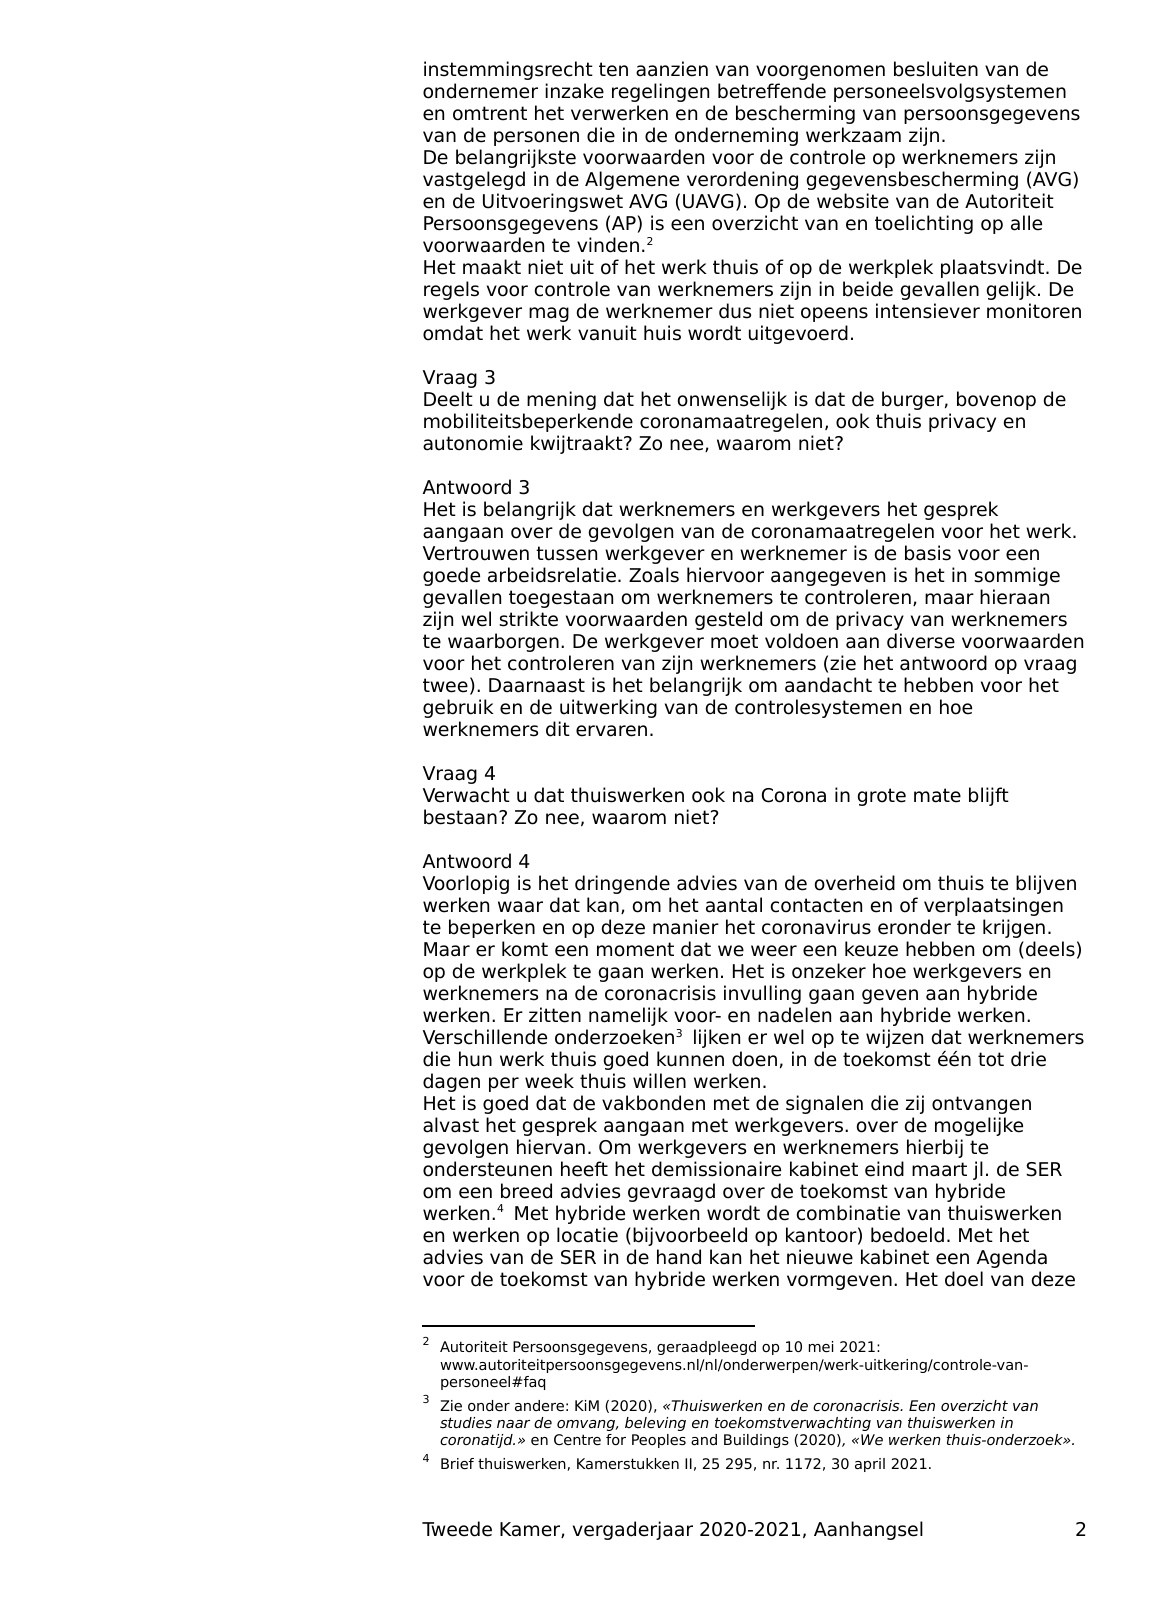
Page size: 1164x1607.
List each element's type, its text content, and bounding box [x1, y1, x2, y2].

text Antwoord 3 [422, 477, 1087, 499]
text instemmingsrecht ten aanzien van voorgenomen besluiten van de ondernemer inzake regelingen betreffende personeelsvolgsystemen en omtrent het verwerken en de bescherming van persoonsgegevens van de personen die in de onderneming werkzaam zijn. [422, 59, 1087, 147]
text Antwoord 4 [422, 851, 1087, 873]
text Brief thuiswerken, Kamerstukken II, 25 295, nr. 1172, 30 april 2021. [422, 1452, 1087, 1474]
text Autoriteit Persoonsgegevens, geraadpleegd op 10 mei 2021: www.autoriteitpersoonsgegevens.nl/nl/onderwerpen/werk-uitkering/controle-van-personeel#faq [422, 1335, 1087, 1391]
text Het maakt niet uit of het werk thuis of op de werkplek plaatsvindt. De regels voor controle van werknemers zijn in beide gevallen gelijk. De werkgever mag de werknemer dus niet opeens intensiever monitoren omdat het werk vanuit huis wordt uitgevoerd. [422, 257, 1087, 345]
text Verwacht u dat thuiswerken ook na Corona in grote mate blijft bestaan? Zo nee, waarom niet? [422, 785, 1087, 829]
text De belangrijkste voorwaarden voor de controle op werknemers zijn vastgelegd in de Algemene verordening gegevensbescherming (AVG) en de Uitvoeringswet AVG (UAVG). Op de website van de Autoriteit Persoonsgegevens (AP) is een overzicht van en toelichting op alle voorwaarden te vinden. [422, 147, 1087, 257]
text Voorlopig is het dringende advies van de overheid om thuis te blijven werken waar dat kan, om het aantal contacten en of verplaatsingen te beperken en op deze manier het coronavirus eronder te krijgen. Maar er komt een moment dat we weer een keuze hebben om (deels) op de werkplek te gaan werken. Het is onzeker hoe werkgevers en werknemers na de coronacrisis invulling gaan geven aan hybride werken. Er zitten namelijk voor- en nadelen aan hybride werken. Verschillende onderzoeken lijken er wel op te wijzen dat werknemers die hun werk thuis goed kunnen doen, in de toekomst één tot drie dagen per week thuis willen werken. [422, 873, 1087, 1093]
text Deelt u de mening dat het onwenselijk is dat de burger, bovenop de mobiliteitsbeperkende coronamaatregelen, ook thuis privacy en autonomie kwijtraakt? Zo nee, waarom niet? [422, 389, 1087, 455]
text Zie onder andere: KiM (2020), «Thuiswerken en de coronacrisis. Een overzicht van studies naar de omvang, beleving en toekomstverwachting van thuiswerken in coronatijd.» en Centre for Peoples and Buildings (2020), «We werken thuis-onderzoek». [422, 1393, 1087, 1449]
text Het is belangrijk dat werknemers en werkgevers het gesprek aangaan over de gevolgen van de coronamaatregelen voor het werk. Vertrouwen tussen werkgever en werknemer is de basis voor een goede arbeidsrelatie. Zoals hiervoor aangegeven is het in sommige gevallen toegestaan om werknemers te controleren, maar hieraan zijn wel strikte voorwaarden gesteld om de privacy van werknemers te waarborgen. De werkgever moet voldoen aan diverse voorwaarden voor het controleren van zijn werknemers (zie het antwoord op vraag twee). Daarnaast is het belangrijk om aandacht te hebben voor het gebruik en de uitwerking van de controlesystemen en hoe werknemers dit ervaren. [422, 499, 1087, 741]
text Het is goed dat de vakbonden met de signalen die zij ontvangen alvast het gesprek aangaan met werkgevers. over de mogelijke gevolgen hiervan. Om werkgevers en werknemers hierbij te ondersteunen heeft het demissionaire kabinet eind maart jl. de SER om een breed advies gevraagd over de toekomst van hybride werken. Met hybride werken wordt de combinatie van thuiswerken en werken op locatie (bijvoorbeeld op kantoor) bedoeld. Met het advies van de SER in de hand kan het nieuwe kabinet een Agenda voor de toekomst van hybride werken vormgeven. Het doel van deze [422, 1093, 1087, 1291]
text Vraag 3 [422, 367, 1087, 389]
text Vraag 4 [422, 763, 1087, 785]
